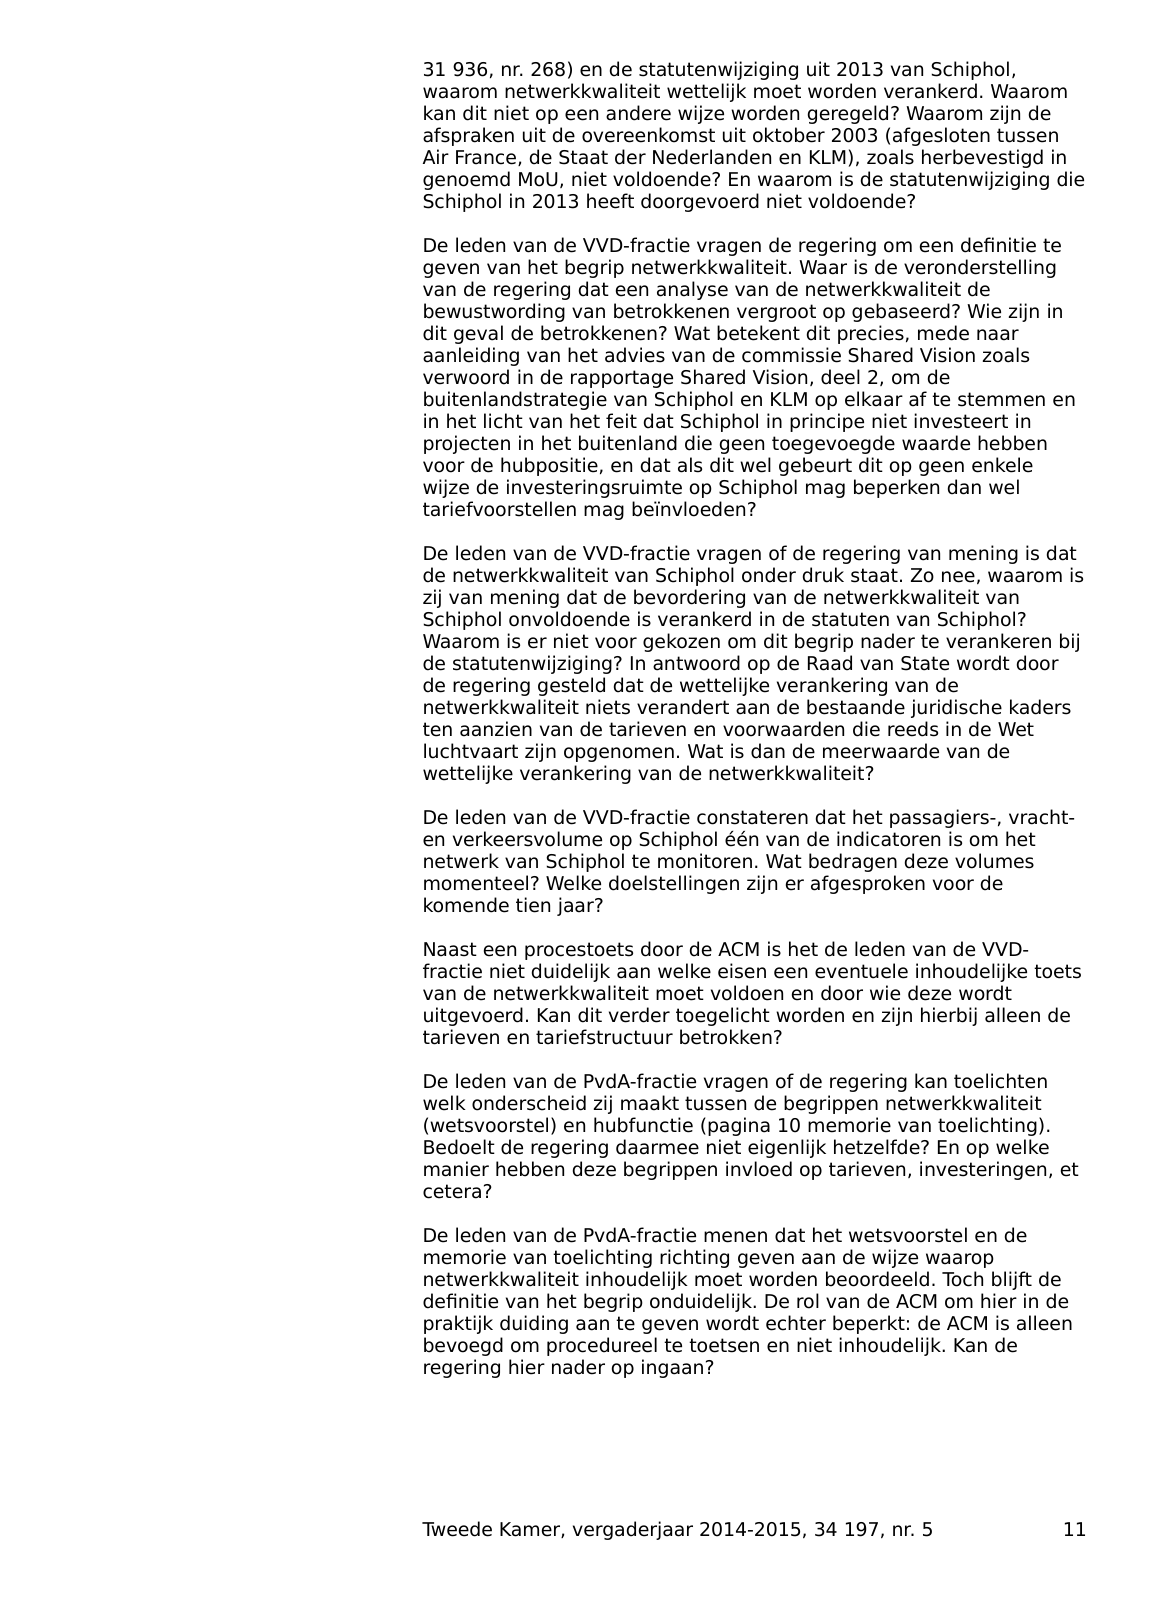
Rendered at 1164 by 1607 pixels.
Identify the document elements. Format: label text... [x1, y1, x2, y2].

text De leden van de PvdA-fractie vragen of de regering kan toelichten welk onderscheid zij maakt tussen de begrippen netwerkkwaliteit (wetsvoorstel) en hubfunctie (pagina 10 memorie van toelichting). Bedoelt de regering daarmee niet eigenlijk hetzelfde? En op welke manier hebben deze begrippen invloed op tarieven, investeringen, et cetera? [422, 1071, 1087, 1203]
text 31 936, nr. 268) en de statutenwijziging uit 2013 van Schiphol, waarom netwerkkwaliteit wettelijk moet worden verankerd. Waarom kan dit niet op een andere wijze worden geregeld? Waarom zijn de afspraken uit de overeenkomst uit oktober 2003 (afgesloten tussen Air France, de Staat der Nederlanden en KLM), zoals herbevestigd in genoemd MoU, niet voldoende? En waarom is de statutenwijziging die Schiphol in 2013 heeft doorgevoerd niet voldoende? [422, 59, 1087, 213]
text De leden van de VVD-fractie constateren dat het passagiers-, vracht- en verkeersvolume op Schiphol één van de indicatoren is om het netwerk van Schiphol te monitoren. Wat bedragen deze volumes momenteel? Welke doelstellingen zijn er afgesproken voor de komende tien jaar? [422, 807, 1087, 917]
text Naast een procestoets door de ACM is het de leden van de VVD-fractie niet duidelijk aan welke eisen een eventuele inhoudelijke toets van de netwerkkwaliteit moet voldoen en door wie deze wordt uitgevoerd. Kan dit verder toegelicht worden en zijn hierbij alleen de tarieven en tariefstructuur betrokken? [422, 939, 1087, 1049]
text De leden van de VVD-fractie vragen de regering om een definitie te geven van het begrip netwerkkwaliteit. Waar is de veronderstelling van de regering dat een analyse van de netwerkkwaliteit de bewustwording van betrokkenen vergroot op gebaseerd? Wie zijn in dit geval de betrokkenen? Wat betekent dit precies, mede naar aanleiding van het advies van de commissie Shared Vision zoals verwoord in de rapportage Shared Vision, deel 2, om de buitenlandstrategie van Schiphol en KLM op elkaar af te stemmen en in het licht van het feit dat Schiphol in principe niet investeert in projecten in het buitenland die geen toegevoegde waarde hebben voor de hubpositie, en dat als dit wel gebeurt dit op geen enkele wijze de investeringsruimte op Schiphol mag beperken dan wel tariefvoorstellen mag beïnvloeden? [422, 235, 1087, 521]
text De leden van de VVD-fractie vragen of de regering van mening is dat de netwerkkwaliteit van Schiphol onder druk staat. Zo nee, waarom is zij van mening dat de bevordering van de netwerkkwaliteit van Schiphol onvoldoende is verankerd in de statuten van Schiphol? Waarom is er niet voor gekozen om dit begrip nader te verankeren bij de statutenwijziging? In antwoord op de Raad van State wordt door de regering gesteld dat de wettelijke verankering van de netwerkkwaliteit niets verandert aan de bestaande juridische kaders ten aanzien van de tarieven en voorwaarden die reeds in de Wet luchtvaart zijn opgenomen. Wat is dan de meerwaarde van de wettelijke verankering van de netwerkkwaliteit? [422, 543, 1087, 785]
text De leden van de PvdA-fractie menen dat het wetsvoorstel en de memorie van toelichting richting geven aan de wijze waarop netwerkkwaliteit inhoudelijk moet worden beoordeeld. Toch blijft de definitie van het begrip onduidelijk. De rol van de ACM om hier in de praktijk duiding aan te geven wordt echter beperkt: de ACM is alleen bevoegd om procedureel te toetsen en niet inhoudelijk. Kan de regering hier nader op ingaan? [422, 1225, 1087, 1379]
